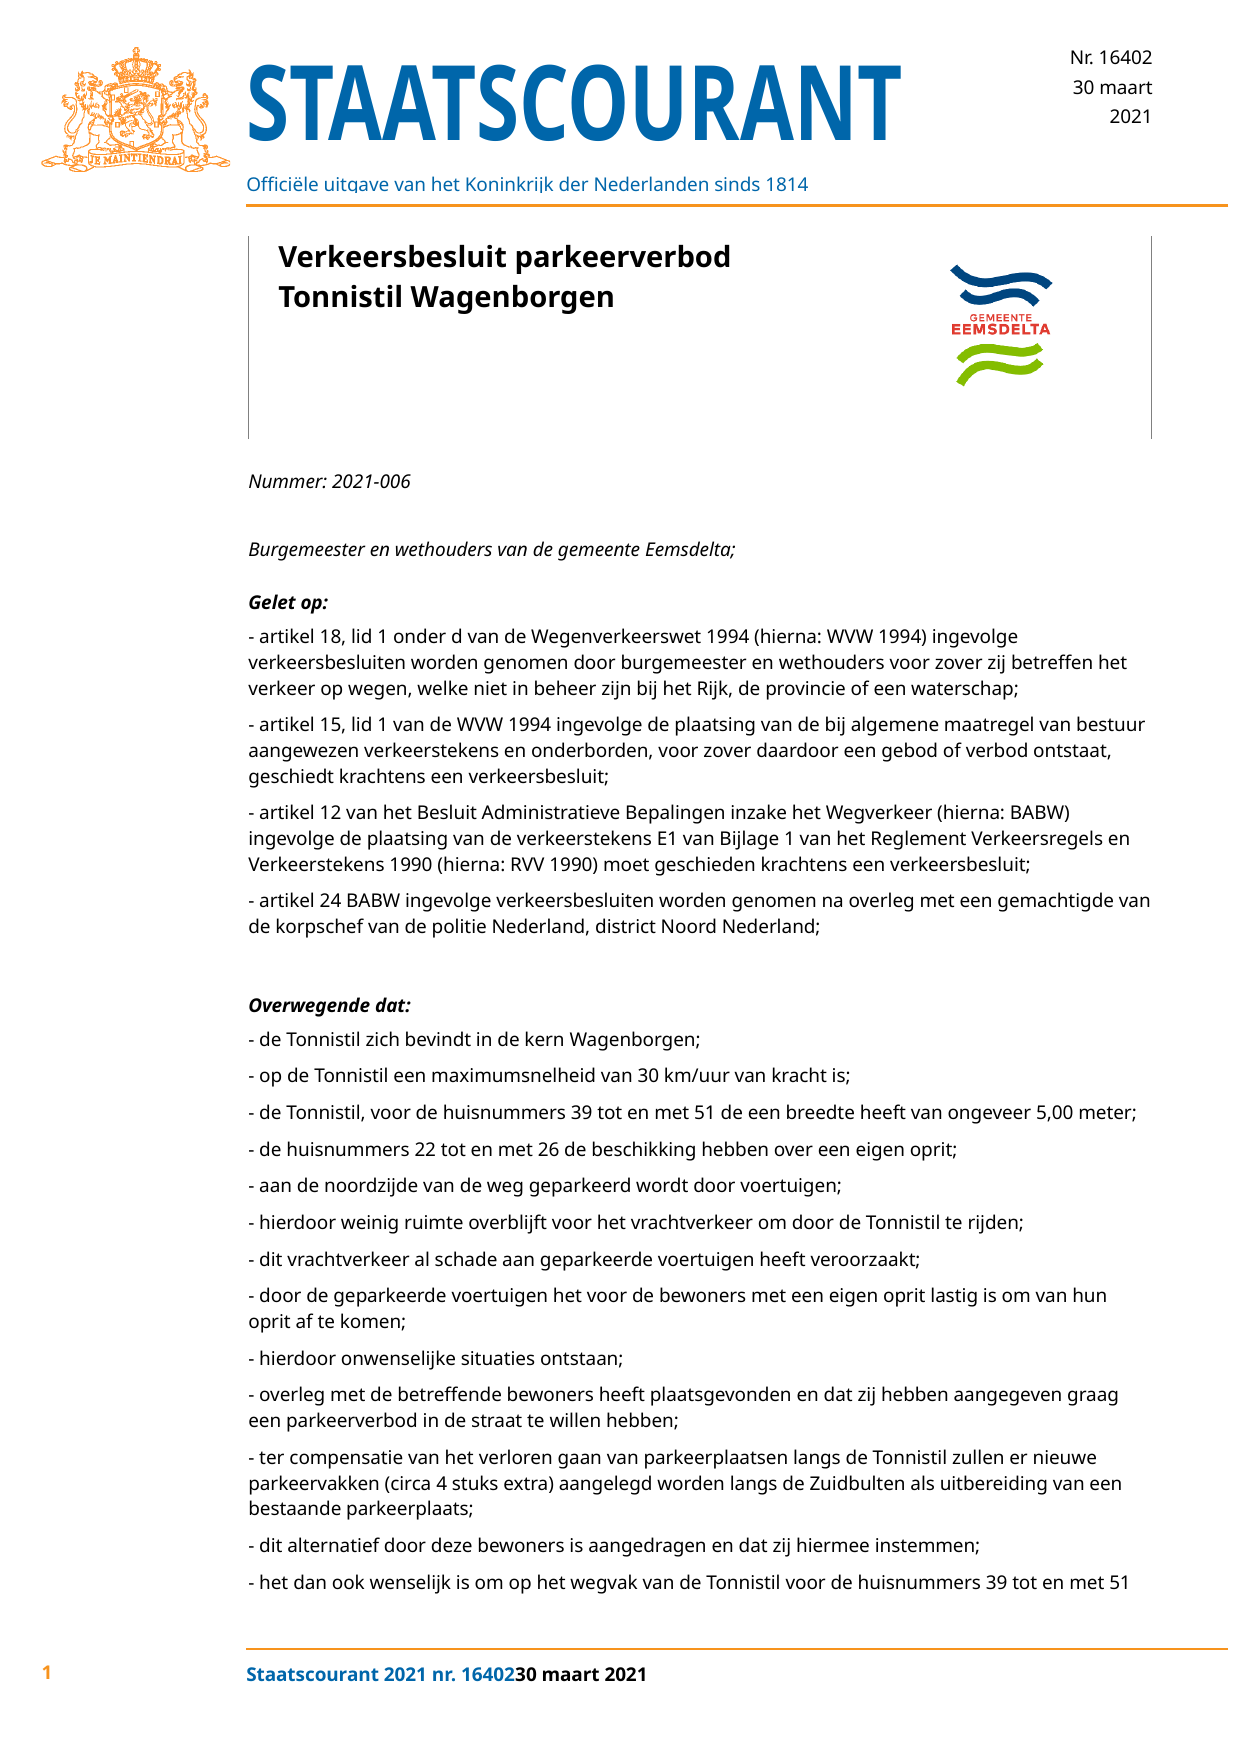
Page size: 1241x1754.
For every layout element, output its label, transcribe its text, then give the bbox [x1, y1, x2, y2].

text Burgemeester en wethouders van de gemeente Eemsdelta; [248, 536, 1152, 562]
text - op de Tonnistil een maximumsnelheid van 30 km/uur van kracht is; [248, 1063, 1152, 1088]
picture [41, 47, 231, 172]
text - overleg met de betreffende bewoners heeft plaatsgevonden en dat zij hebben aangegeven graag een parkeerverbod in de straat te willen hebben; [248, 1382, 1152, 1433]
text - artikel 15, lid 1 van de WVW 1994 ingevolge de plaatsing van de bij algemene maatregel van bestuur aangewezen verkeerstekens en onderborden, voor zover daardoor een gebod of verbod ontstaat, geschiedt krachtens een verkeersbesluit; [248, 711, 1152, 788]
text - dit alternatief door deze bewoners is aangedragen en dat zij hiermee instemmen; [248, 1532, 1152, 1558]
picture [912, 236, 1090, 414]
table_header [850, 236, 912, 413]
text Overwegende dat: [248, 992, 1152, 1018]
table_header [1090, 236, 1151, 413]
text - artikel 12 van het Besluit Administratieve Bepalingen inzake het Wegverkeer (hierna: BABW) ingevolge de plaatsing van de verkeerstekens E1 van Bijlage 1 van het Reglement Verkeersregels en Verkeerstekens 1990 (hierna: RVV 1990) moet geschieden krachtens een verkeersbesluit; [248, 799, 1152, 877]
text - hierdoor onwenselijke situaties ontstaan; [248, 1345, 1152, 1371]
text - artikel 18, lid 1 onder d van de Wegenverkeerswet 1994 (hierna: WVW 1994) ingevolge verkeersbesluiten worden genomen door burgemeester en wethouders voor zover zij betreffen het verkeer op wegen, welke niet in beheer zijn bij het Rijk, de provincie of een waterschap; [248, 623, 1152, 700]
text - door de geparkeerde voertuigen het voor de bewoners met een eigen oprit lastig is om van hun oprit af te komen; [248, 1283, 1152, 1334]
text - de Tonnistil zich bevindt in de kern Wagenborgen; [248, 1026, 1152, 1052]
text Gelet op: [248, 589, 1152, 615]
text - artikel 24 BABW ingevolge verkeersbesluiten worden genomen na overleg met een gemachtigde van de korpschef van de politie Nederland, district Noord Nederland; [248, 888, 1152, 939]
text - aan de noordzijde van de weg geparkeerd wordt door voertuigen; [248, 1173, 1152, 1198]
text - dit vrachtverkeer al schade aan geparkeerde voertuigen heeft veroorzaakt; [248, 1246, 1152, 1272]
text - ter compensatie van het verloren gaan van parkeerplaatsen langs de Tonnistil zullen er nieuwe parkeervakken (circa 4 stuks extra) aangelegd worden langs de Zuidbulten als uitbereiding van een bestaande parkeerplaats; [248, 1444, 1152, 1521]
table_header Verkeersbesluit parkeerverbod Tonnistil Wagenborgen [249, 236, 850, 439]
text Nummer: 2021-006 [248, 469, 1152, 494]
text - hierdoor weinig ruimte overblijft voor het vrachtverkeer om door de Tonnistil te rijden; [248, 1209, 1152, 1235]
table_header [850, 414, 1151, 439]
text - de huisnummers 22 tot en met 26 de beschikking hebben over een eigen oprit; [248, 1136, 1152, 1162]
text - het dan ook wenselijk is om op het wegvak van de Tonnistil voor de huisnummers 39 tot en met 51 [248, 1569, 1152, 1594]
text - de Tonnistil, voor de huisnummers 39 tot en met 51 de een breedte heeft van ongeveer 5,00 meter; [248, 1099, 1152, 1125]
